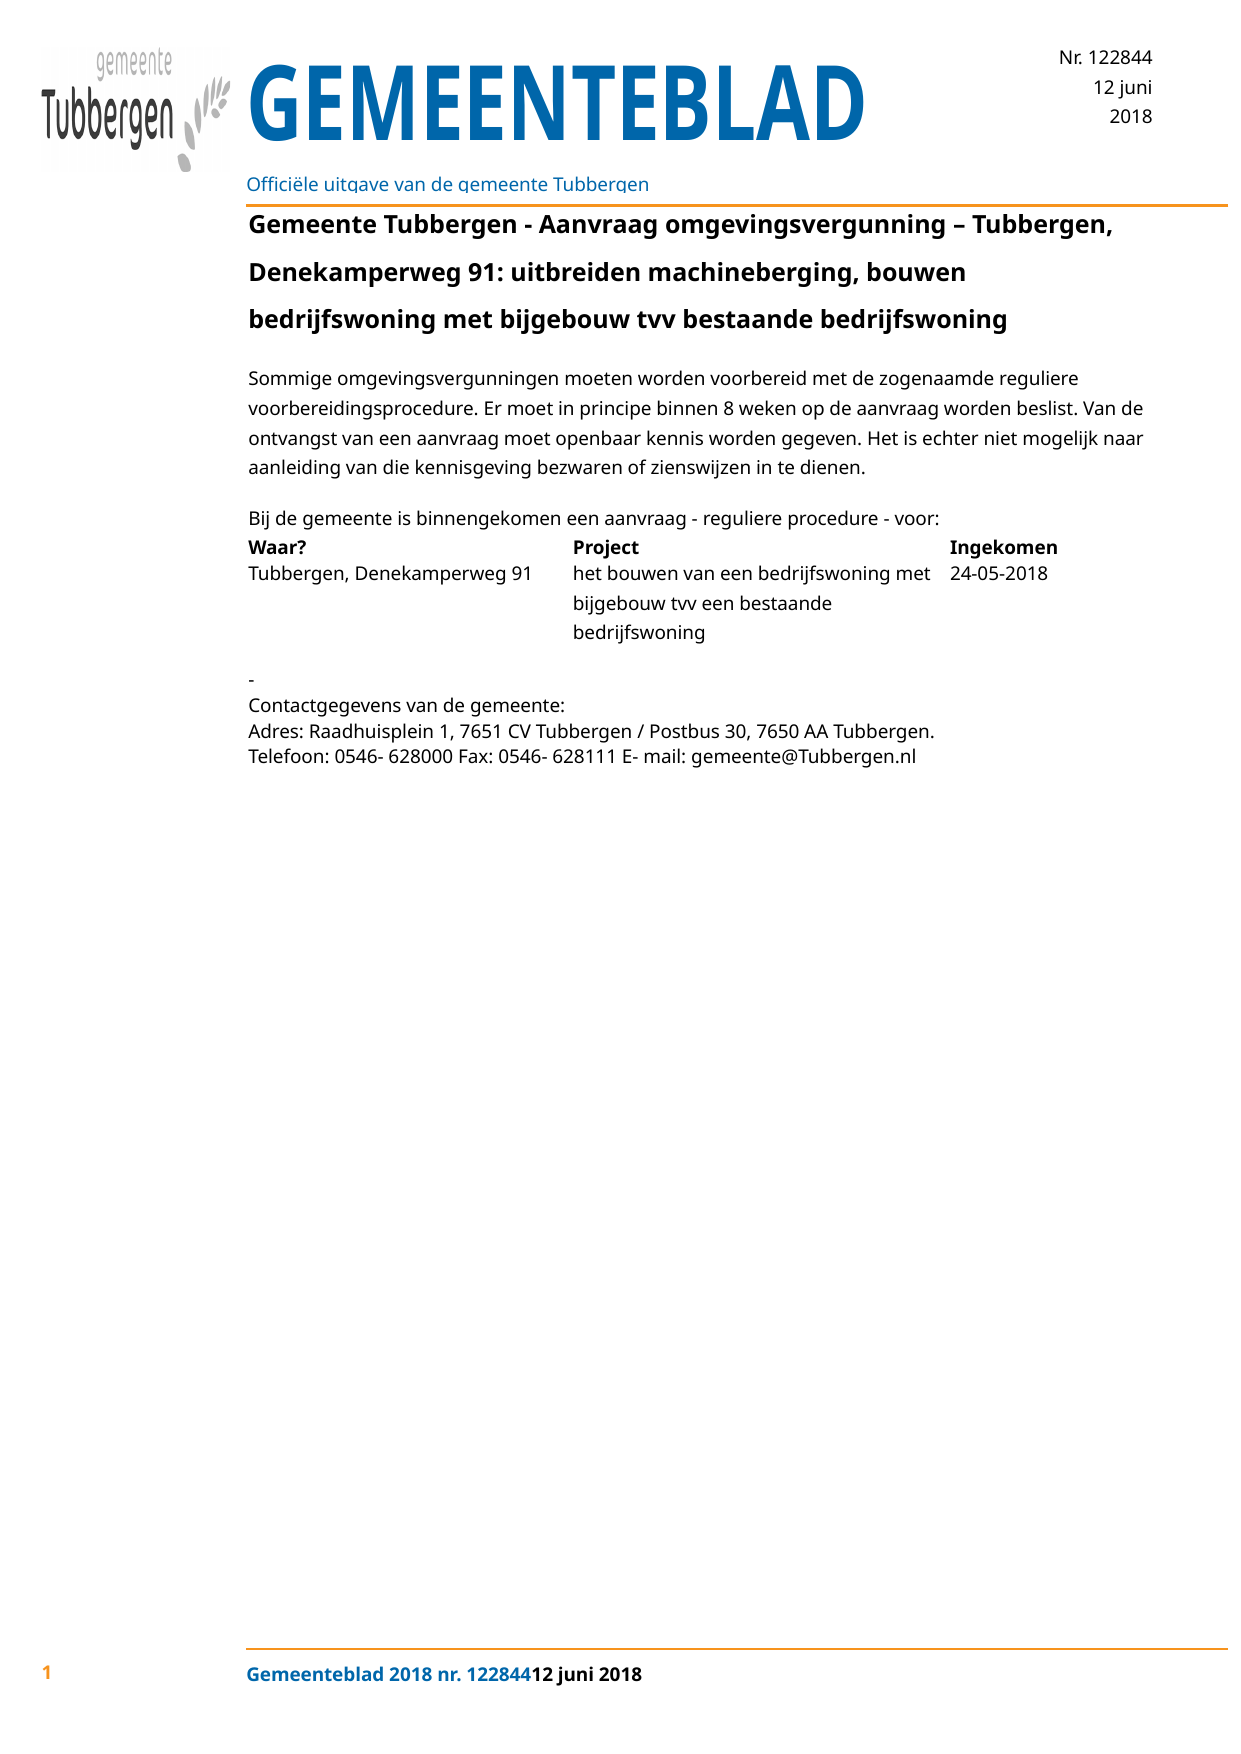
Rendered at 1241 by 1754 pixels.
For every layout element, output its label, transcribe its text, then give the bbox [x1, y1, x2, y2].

table_cell Tubbergen, Denekamperweg 91 [248, 560, 573, 645]
table_cell het bouwen van een bedrijfswoning met bijgebouw tvv een bestaande bedrijfswoning [573, 560, 950, 645]
text Sommige omgevingsvergunningen moeten worden voorbereid met de zogenaamde reguliere voorbereidingsprocedure. Er moet in principe binnen 8 weken op de aanvraag worden beslist. Van de ontvangst van een aanvraag moet openbaar kennis worden gegeven. Het is echter niet mogelijk naar aanleiding van die kennisgeving bezwaren of zienswijzen in te dienen. [248, 366, 1152, 480]
picture [41, 47, 231, 172]
text Telefoon: 0546- 628000 Fax: 0546- 628111 E- mail: gemeente@Tubbergen.nl [248, 744, 1152, 769]
table_header Project [573, 534, 950, 560]
table_header Ingekomen [950, 534, 1152, 560]
text Gemeente Tubbergen - Aanvraag omgevingsvergunning – Tubbergen, Denekamperweg 91: uitbreiden machineberging, bouwen bedrijfswoning met bijgebouw tvv bestaande bedrijfswoning [248, 207, 1152, 336]
text - [248, 666, 1152, 692]
text Contactgegevens van de gemeente: [248, 692, 1152, 718]
text Bij de gemeente is binnengekomen een aanvraag - reguliere procedure - voor: [248, 505, 1152, 530]
text Adres: Raadhuisplein 1, 7651 CV Tubbergen / Postbus 30, 7650 AA Tubbergen. [248, 718, 1152, 744]
table_header Waar? [248, 534, 573, 560]
table_cell 24-05-2018 [950, 560, 1152, 645]
